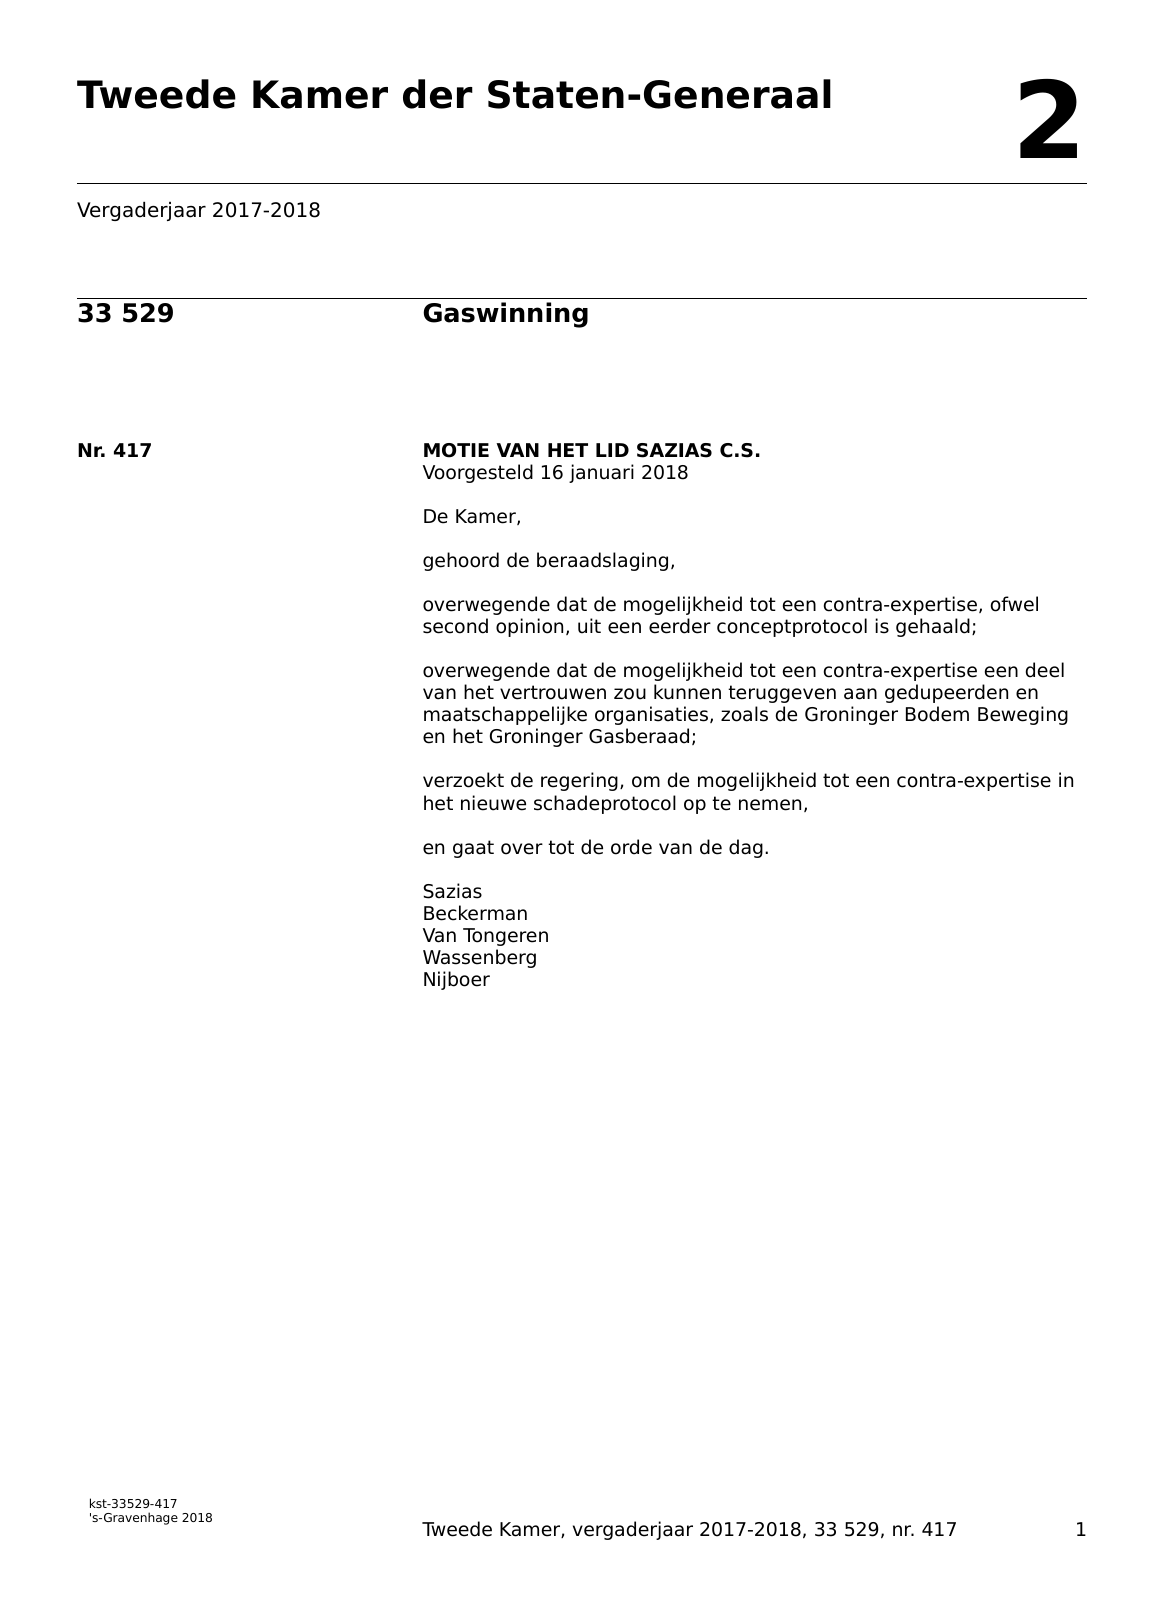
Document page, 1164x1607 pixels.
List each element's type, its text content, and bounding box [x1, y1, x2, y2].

text Wassenberg [422, 947, 1087, 969]
subtitle Nr. 417 MOTIE VAN HET LID SAZIAS C.S. [77, 440, 1087, 462]
text kst-33529-417 [88, 1497, 323, 1511]
text Beckerman [422, 903, 1087, 925]
text Voorgesteld 16 januari 2018 [422, 462, 1087, 484]
table_header 2 [886, 59, 1087, 183]
table_header Tweede Kamer der Staten-Generaal [77, 59, 886, 183]
text 's-Gravenhage 2018 [88, 1511, 323, 1525]
subtitle 33 529 Gaswinning [77, 299, 1087, 329]
text gehoord de beraadslaging, [422, 550, 1087, 572]
table_cell Vergaderjaar 2017-2018 [77, 184, 1087, 298]
text verzoekt de regering, om de mogelijkheid tot een contra-expertise in het nieuwe schadeprotocol op te nemen, [422, 770, 1087, 814]
text Sazias [422, 881, 1087, 903]
text Nijboer [422, 969, 1087, 991]
text Van Tongeren [422, 925, 1087, 947]
text De Kamer, [422, 506, 1087, 528]
text overwegende dat de mogelijkheid tot een contra-expertise, ofwel second opinion, uit een eerder conceptprotocol is gehaald; [422, 594, 1087, 638]
text overwegende dat de mogelijkheid tot een contra-expertise een deel van het vertrouwen zou kunnen teruggeven aan gedupeerden en maatschappelijke organisaties, zoals de Groninger Bodem Beweging en het Groninger Gasberaad; [422, 660, 1087, 748]
text en gaat over tot de orde van de dag. [422, 837, 1087, 858]
